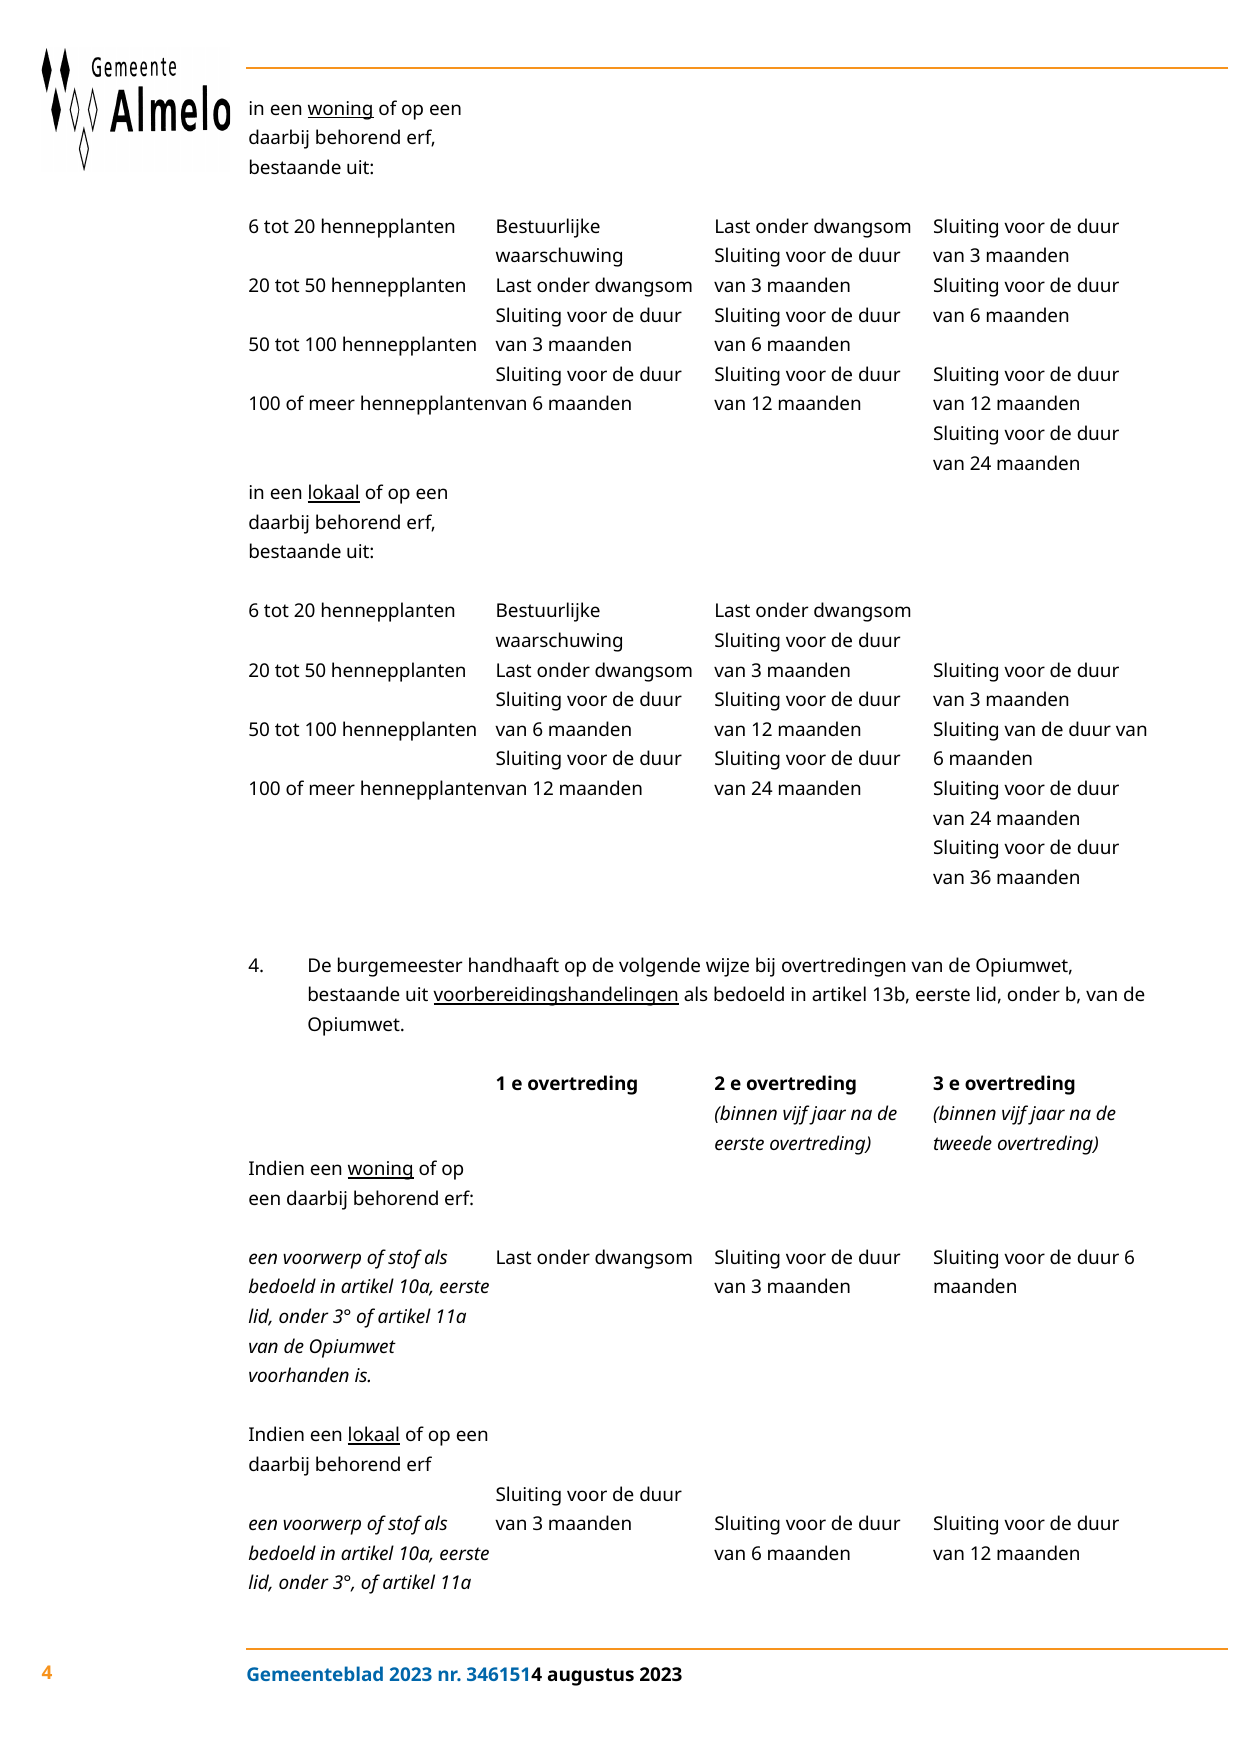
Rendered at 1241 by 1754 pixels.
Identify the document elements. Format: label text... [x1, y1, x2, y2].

table_cell Last onder dwangsom Sluiting voor de duur van 3 maanden Sluiting voor de duur van 6 maanden Sluiting voor de duur van 12 maanden Last onder dwangsom Sluiting voor de duur van 3 maanden Sluiting voor de duur van 12 maanden Sluiting voor de duur van 24 maanden [714, 95, 933, 890]
list De burgemeester handhaaft op de volgende wijze bij overtredingen van de Opiumwet, bestaande uit voorbereidingshandelingen als bedoeld in artikel 13b, eerste lid, onder b, van de Opiumwet. [248, 952, 1152, 1037]
table_cell Indien een woning of op een daarbij behorend erf: een voorwerp of stof als bedoeld in artikel 10a, eerste lid, onder 3° of artikel 11a van de Opiumwet voorhanden is. Indien een lokaal of op een daarbij behorend erf een voorwerp of stof als bedoeld in artikel 10a, eerste lid, onder 3°, of artikel 11a [248, 1155, 495, 1595]
table_cell Sluiting voor de duur van 3 maanden Sluiting voor de duur van 6 maanden [714, 1155, 933, 1595]
table_header 1 e overtreding [495, 1071, 714, 1155]
picture [41, 47, 231, 172]
table_header 3 e overtreding (binnen vijf jaar na de tweede overtreding) [933, 1071, 1152, 1155]
table_header 2 e overtreding (binnen vijf jaar na de eerste overtreding) [714, 1071, 933, 1155]
table_header [248, 1071, 495, 1155]
table_cell Sluiting voor de duur 6 maanden Sluiting voor de duur van 12 maanden [933, 1155, 1152, 1595]
table_cell Last onder dwangsom Sluiting voor de duur van 3 maanden [495, 1155, 714, 1595]
table_cell Bestuurlijke waarschuwing Last onder dwangsom Sluiting voor de duur van 3 maanden Sluiting voor de duur van 6 maanden Bestuurlijke waarschuwing Last onder dwangsom Sluiting voor de duur van 6 maanden Sluiting voor de duur van 12 maanden [495, 95, 714, 890]
table_cell in een woning of op een daarbij behorend erf, bestaande uit: 6 tot 20 hennepplanten 20 tot 50 hennepplanten 50 tot 100 hennepplanten 100 of meer hennepplanten in een lokaal of op een daarbij behorend erf, bestaande uit: 6 tot 20 hennepplanten 20 tot 50 hennepplanten 50 tot 100 hennepplanten 100 of meer hennepplanten [248, 95, 495, 890]
table_cell Sluiting voor de duur van 3 maanden Sluiting voor de duur van 6 maanden Sluiting voor de duur van 12 maanden Sluiting voor de duur van 24 maanden Sluiting voor de duur van 3 maanden Sluiting van de duur van 6 maanden Sluiting voor de duur van 24 maanden Sluiting voor de duur van 36 maanden [933, 95, 1152, 890]
